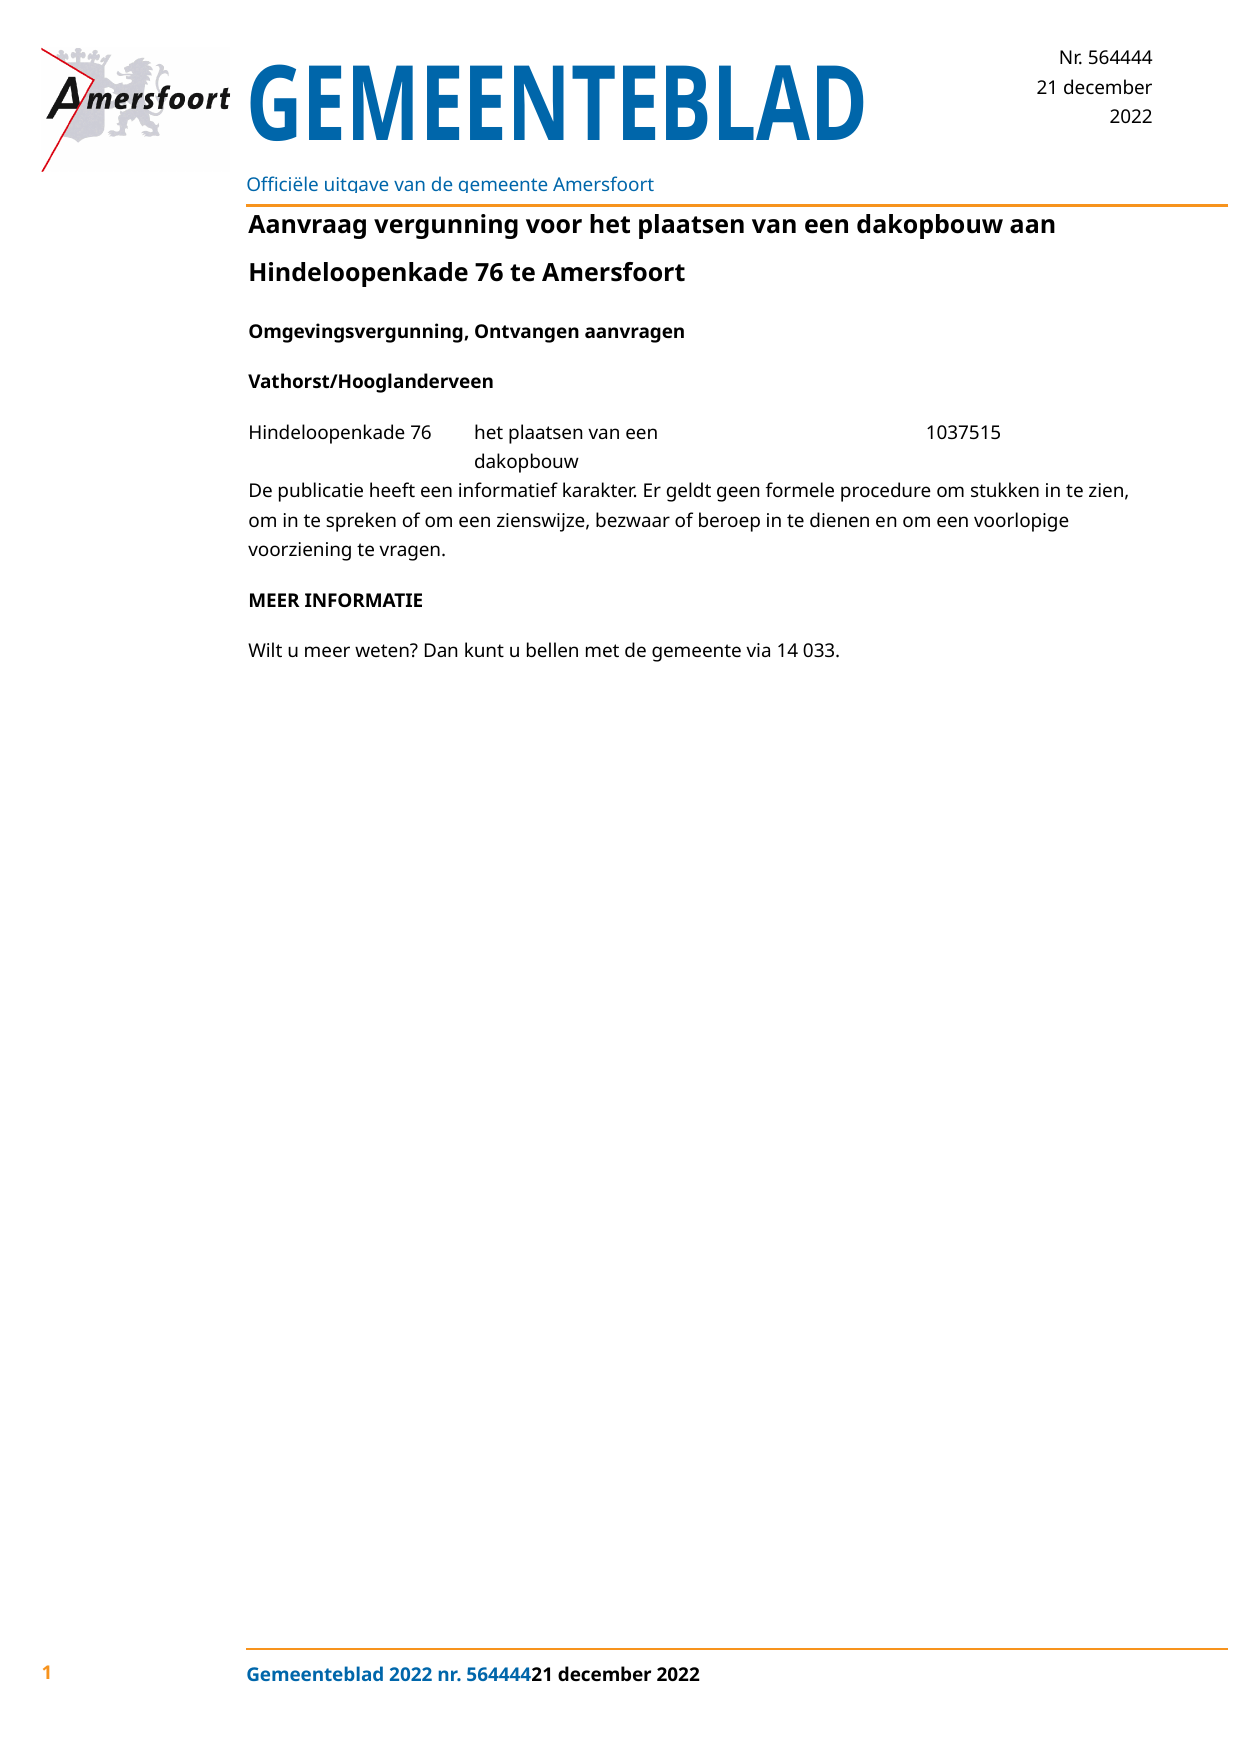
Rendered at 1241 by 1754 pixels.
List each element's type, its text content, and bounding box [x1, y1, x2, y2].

table_header Hindeloopenkade 76 [248, 419, 474, 474]
text MEER INFORMATIE [248, 587, 1152, 613]
text Aanvraag vergunning voor het plaatsen van een dakopbouw aan Hindeloopenkade 76 te Amersfoort [248, 207, 1152, 288]
text Vathorst/Hooglanderveen [248, 368, 1152, 394]
text De publicatie heeft een informatief karakter. Er geldt geen formele procedure om stukken in te zien, om in te spreken of om een zienswijze, bezwaar of beroep in te dienen en om een voorlopige voorziening te vragen. [248, 477, 1152, 562]
table_header het plaatsen van een dakopbouw [474, 419, 700, 474]
text Omgevingsvergunning, Ontvangen aanvragen [248, 318, 1152, 344]
table_header 1037515 [926, 419, 1152, 474]
table_header [700, 419, 926, 474]
text Wilt u meer weten? Dan kunt u bellen met de gemeente via 14 033. [248, 637, 1152, 663]
picture [41, 47, 231, 172]
